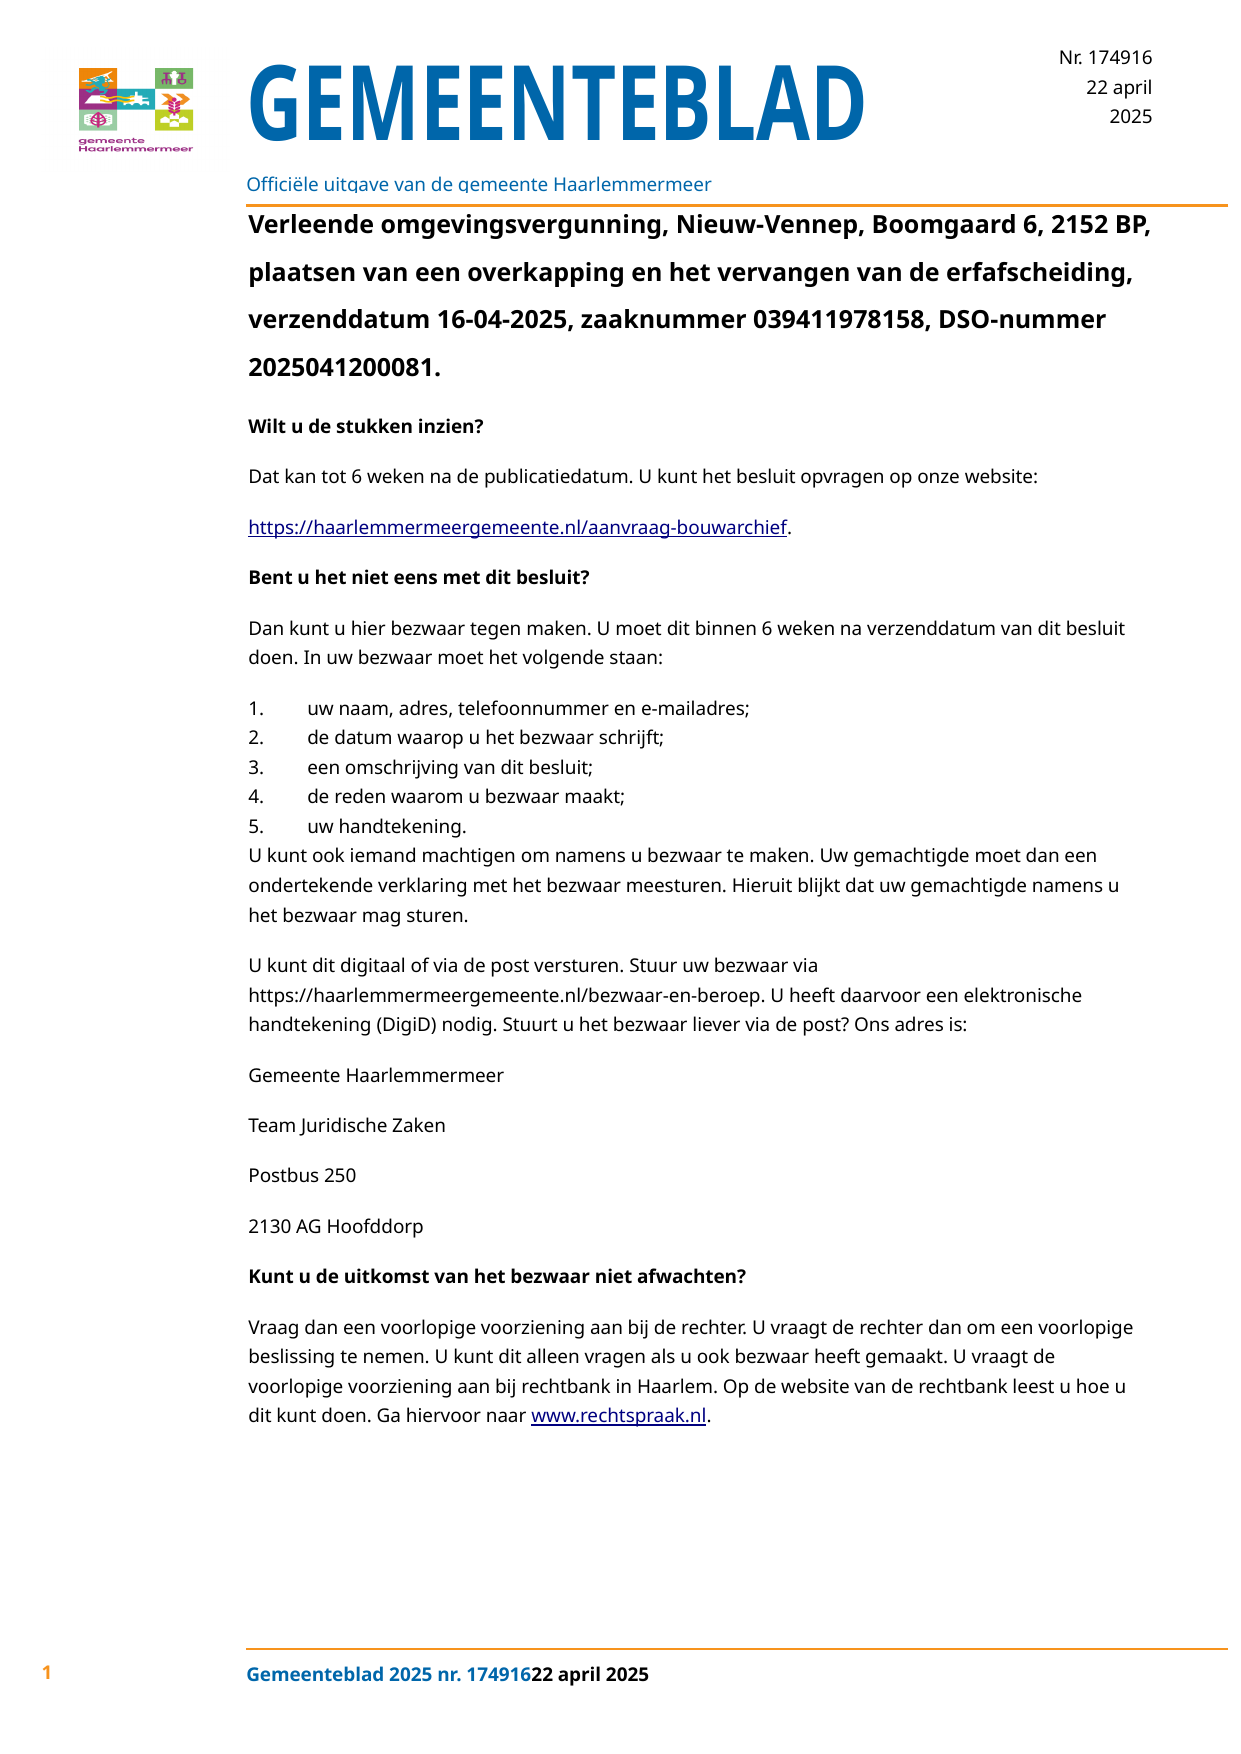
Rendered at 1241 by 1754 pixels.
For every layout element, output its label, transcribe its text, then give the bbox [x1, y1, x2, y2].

text Gemeente Haarlemmermeer [248, 1062, 1152, 1088]
text U kunt ook iemand machtigen om namens u bezwaar te maken. Uw gemachtigde moet dan een ondertekende verklaring met het bezwaar meesturen. Hieruit blijkt dat uw gemachtigde namens u het bezwaar mag sturen. [248, 843, 1152, 928]
text Wilt u de stukken inzien? [248, 413, 1152, 439]
list uw handtekening. [248, 813, 1152, 839]
text Vraag dan een voorlopige voorziening aan bij de rechter. U vraagt de rechter dan om een voorlopige beslissing te nemen. U kunt dit alleen vragen als u ook bezwaar heeft gemaakt. U vraagt de voorlopige voorziening aan bij rechtbank in Haarlem. Op de website van de rechtbank leest u hoe u dit kunt doen. Ga hiervoor naar www.rechtspraak.nl. [248, 1314, 1152, 1428]
list een omschrijving van dit besluit; [248, 754, 1152, 780]
text https://haarlemmermeergemeente.nl/aanvraag-bouwarchief. [248, 514, 1152, 540]
text Bent u het niet eens met dit besluit? [248, 564, 1152, 590]
text Team Juridische Zaken [248, 1112, 1152, 1138]
text Dat kan tot 6 weken na de publicatiedatum. U kunt het besluit opvragen op onze website: [248, 463, 1152, 489]
text Verleende omgevingsvergunning, Nieuw-Vennep, Boomgaard 6, 2152 BP, plaatsen van een overkapping en het vervangen van de erfafscheiding, verzenddatum 16-04-2025, zaaknummer 039411978158, DSO-nummer 2025041200081. [248, 207, 1152, 384]
list de reden waarom u bezwaar maakt; [248, 783, 1152, 809]
text Dan kunt u hier bezwaar tegen maken. U moet dit binnen 6 weken na verzenddatum van dit besluit doen. In uw bezwaar moet het volgende staan: [248, 615, 1152, 670]
list uw naam, adres, telefoonnummer en e-mailadres; [248, 695, 1152, 721]
text 2130 AG Hoofddorp [248, 1213, 1152, 1239]
picture [41, 47, 231, 172]
text U kunt dit digitaal of via de post versturen. Stuur uw bezwaar via https://haarlemmermeergemeente.nl/bezwaar-en-beroep. U heeft daarvoor een elektronische handtekening (DigiD) nodig. Stuurt u het bezwaar liever via de post? Ons adres is: [248, 952, 1152, 1037]
text Kunt u de uitkomst van het bezwaar niet afwachten? [248, 1263, 1152, 1289]
list de datum waarop u het bezwaar schrijft; [248, 724, 1152, 750]
text Postbus 250 [248, 1163, 1152, 1188]
